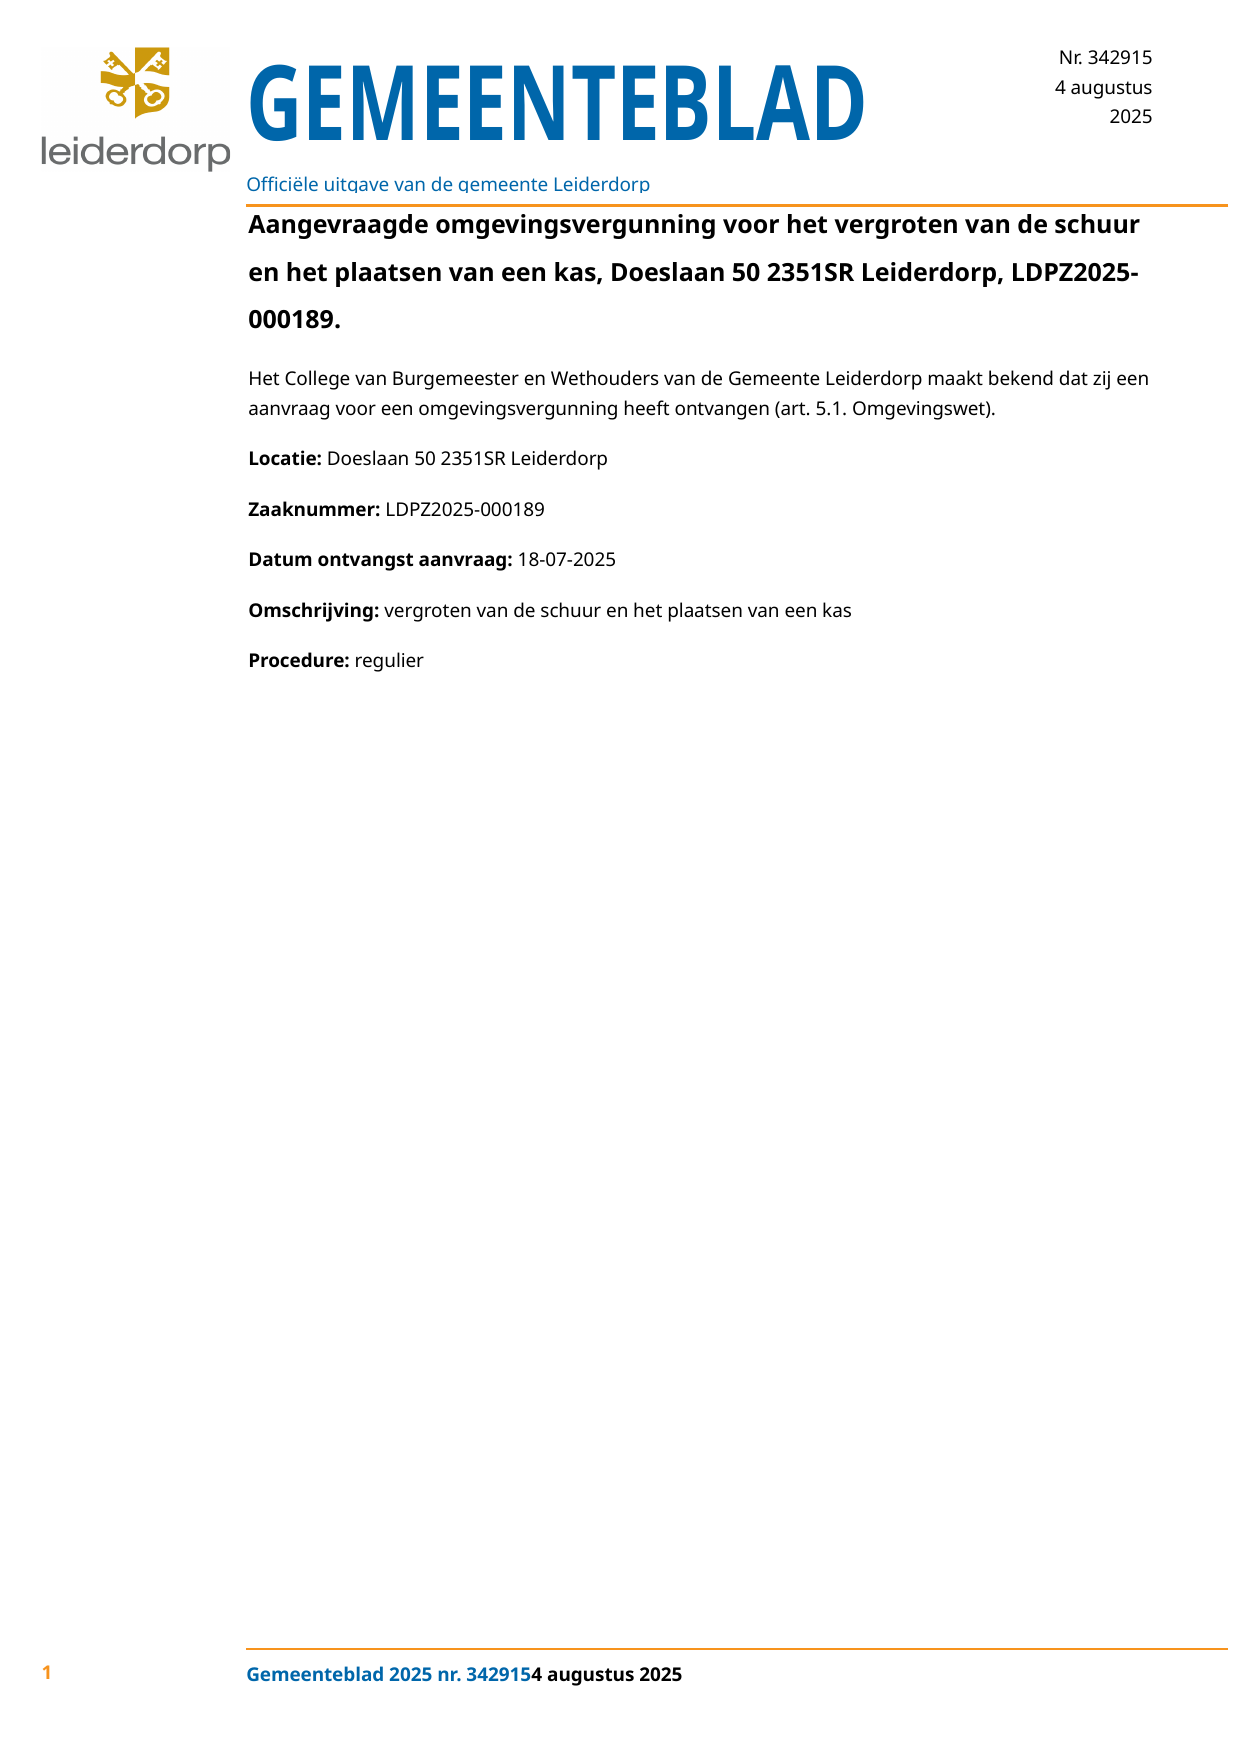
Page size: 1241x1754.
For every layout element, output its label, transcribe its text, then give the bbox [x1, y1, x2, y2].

text Procedure: regulier [248, 647, 1152, 673]
picture [41, 47, 231, 172]
text Aangevraagde omgevingsvergunning voor het vergroten van de schuur en het plaatsen van een kas, Doeslaan 50 2351SR Leiderdorp, LDPZ2025-000189. [248, 207, 1152, 336]
text Locatie: Doeslaan 50 2351SR Leiderdorp [248, 446, 1152, 471]
text Omschrijving: vergroten van de schuur en het plaatsen van een kas [248, 597, 1152, 622]
text Datum ontvangst aanvraag: 18-07-2025 [248, 546, 1152, 572]
text Het College van Burgemeester en Wethouders van de Gemeente Leiderdorp maakt bekend dat zij een aanvraag voor een omgevingsvergunning heeft ontvangen (art. 5.1. Omgevingswet). [248, 366, 1152, 421]
text Zaaknummer: LDPZ2025-000189 [248, 496, 1152, 522]
